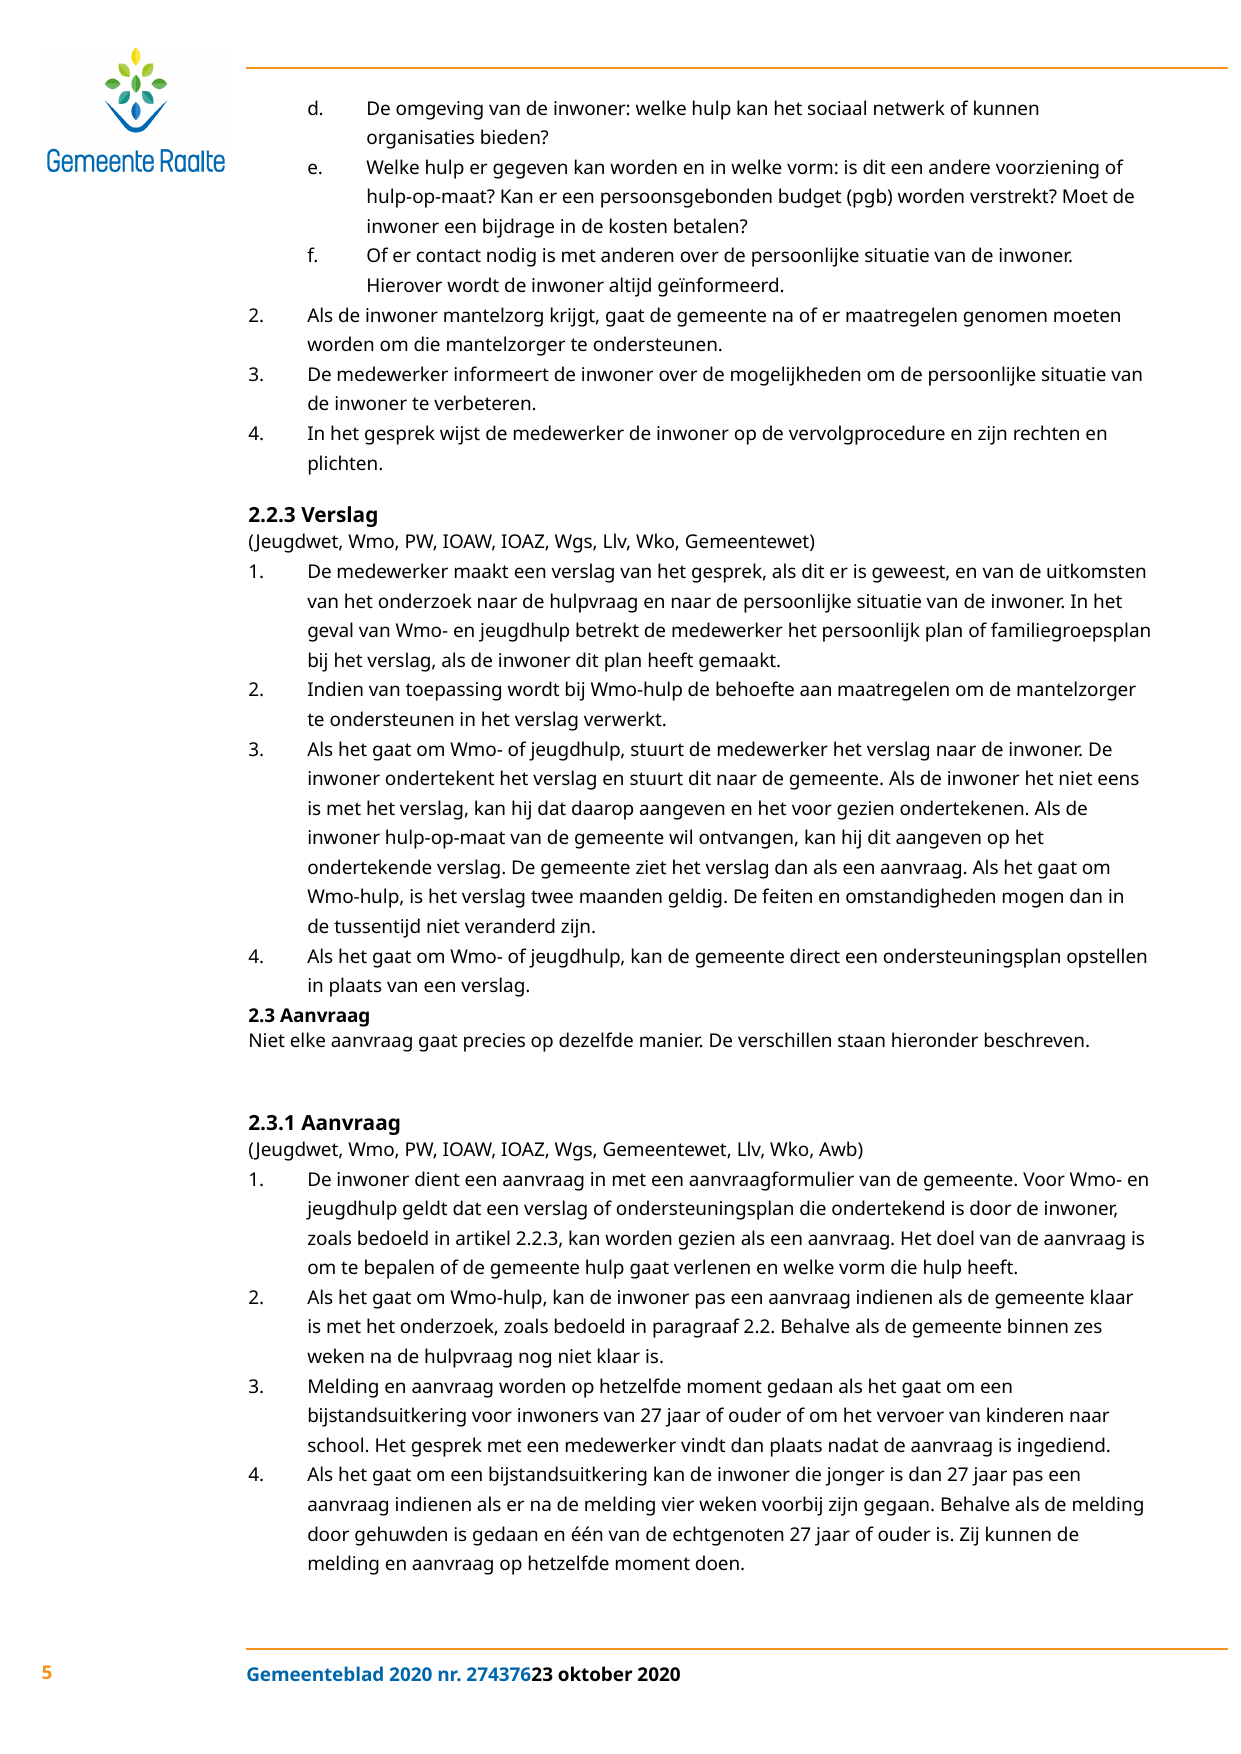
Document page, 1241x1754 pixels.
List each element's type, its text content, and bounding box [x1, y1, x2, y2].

text (Jeugdwet, Wmo, PW, IOAW, IOAZ, Wgs, Gemeentewet, Llv, Wko, Awb) [248, 1136, 1152, 1162]
list De medewerker maakt een verslag van het gesprek, als dit er is geweest, en van de uitkomsten van het onderzoek naar de hulpvraag en naar de persoonlijke situatie van de inwoner. In het geval van Wmo- en jeugdhulp betrekt de medewerker het persoonlijk plan of familiegroepsplan bij het verslag, als de inwoner dit plan heeft gemaakt. [248, 558, 1152, 673]
text (Jeugdwet, Wmo, PW, IOAW, IOAZ, Wgs, Llv, Wko, Gemeentewet) [248, 529, 1152, 554]
picture [41, 47, 231, 172]
text 2.3 Aanvraag [248, 1002, 1152, 1028]
list Melding en aanvraag worden op hetzelfde moment gedaan als het gaat om een bijstandsuitkering voor inwoners van 27 jaar of ouder of om het vervoer van kinderen naar school. Het gesprek met een medewerker vindt dan plaats nadat de aanvraag is ingediend. [248, 1373, 1152, 1458]
list Welke hulp er gegeven kan worden en in welke vorm: is dit een andere voorziening of hulp-op-maat? Kan er een persoonsgebonden budget (pgb) worden verstrekt? Moet de inwoner een bijdrage in de kosten betalen? [307, 154, 1152, 239]
list Als het gaat om Wmo-hulp, kan de inwoner pas een aanvraag indienen als de gemeente klaar is met het onderzoek, zoals bedoeld in paragraaf 2.2. Behalve als de gemeente binnen zes weken na de hulpvraag nog niet klaar is. [248, 1284, 1152, 1369]
text Niet elke aanvraag gaat precies op dezelfde manier. De verschillen staan hieronder beschreven. [248, 1028, 1152, 1053]
list De medewerker informeert de inwoner over de mogelijkheden om de persoonlijke situatie van de inwoner te verbeteren. [248, 361, 1152, 416]
list Als de inwoner mantelzorg krijgt, gaat de gemeente na of er maatregelen genomen moeten worden om die mantelzorger te ondersteunen. [248, 302, 1152, 357]
list Als het gaat om Wmo- of jeugdhulp, kan de gemeente direct een ondersteuningsplan opstellen in plaats van een verslag. [248, 943, 1152, 998]
list Als het gaat om een bijstandsuitkering kan de inwoner die jonger is dan 27 jaar pas een aanvraag indienen als er na de melding vier weken voorbij zijn gegaan. Behalve als de melding door gehuwden is gedaan en één van de echtgenoten 27 jaar of ouder is. Zij kunnen de melding en aanvraag op hetzelfde moment doen. [248, 1462, 1152, 1576]
list Indien van toepassing wordt bij Wmo-hulp de behoefte aan maatregelen om de mantelzorger te ondersteunen in het verslag verwerkt. [248, 677, 1152, 732]
list De omgeving van de inwoner: welke hulp kan het sociaal netwerk of kunnen organisaties bieden? [307, 95, 1152, 150]
list Als het gaat om Wmo- of jeugdhulp, stuurt de medewerker het verslag naar de inwoner. De inwoner ondertekent het verslag en stuurt dit naar de gemeente. Als de inwoner het niet eens is met het verslag, kan hij dat daarop aangeven en het voor gezien ondertekenen. Als de inwoner hulp-op-maat van de gemeente wil ontvangen, kan hij dit aangeven op het ondertekende verslag. De gemeente ziet het verslag dan als een aanvraag. Als het gaat om Wmo-hulp, is het verslag twee maanden geldig. De feiten en omstandigheden mogen dan in de tussentijd niet veranderd zijn. [248, 736, 1152, 939]
list Of er contact nodig is met anderen over de persoonlijke situatie van de inwoner. Hierover wordt de inwoner altijd geïnformeerd. [307, 243, 1152, 298]
text 2.2.3 Verslag [248, 500, 1152, 529]
list In het gesprek wijst de medewerker de inwoner op de vervolgprocedure en zijn rechten en plichten. [248, 420, 1152, 476]
text 2.3.1 Aanvraag [248, 1108, 1152, 1136]
list De inwoner dient een aanvraag in met een aanvraagformulier van de gemeente. Voor Wmo- en jeugdhulp geldt dat een verslag of ondersteuningsplan die ondertekend is door de inwoner, zoals bedoeld in artikel 2.2.3, kan worden gezien als een aanvraag. Het doel van de aanvraag is om te bepalen of de gemeente hulp gaat verlenen en welke vorm die hulp heeft. [248, 1166, 1152, 1280]
